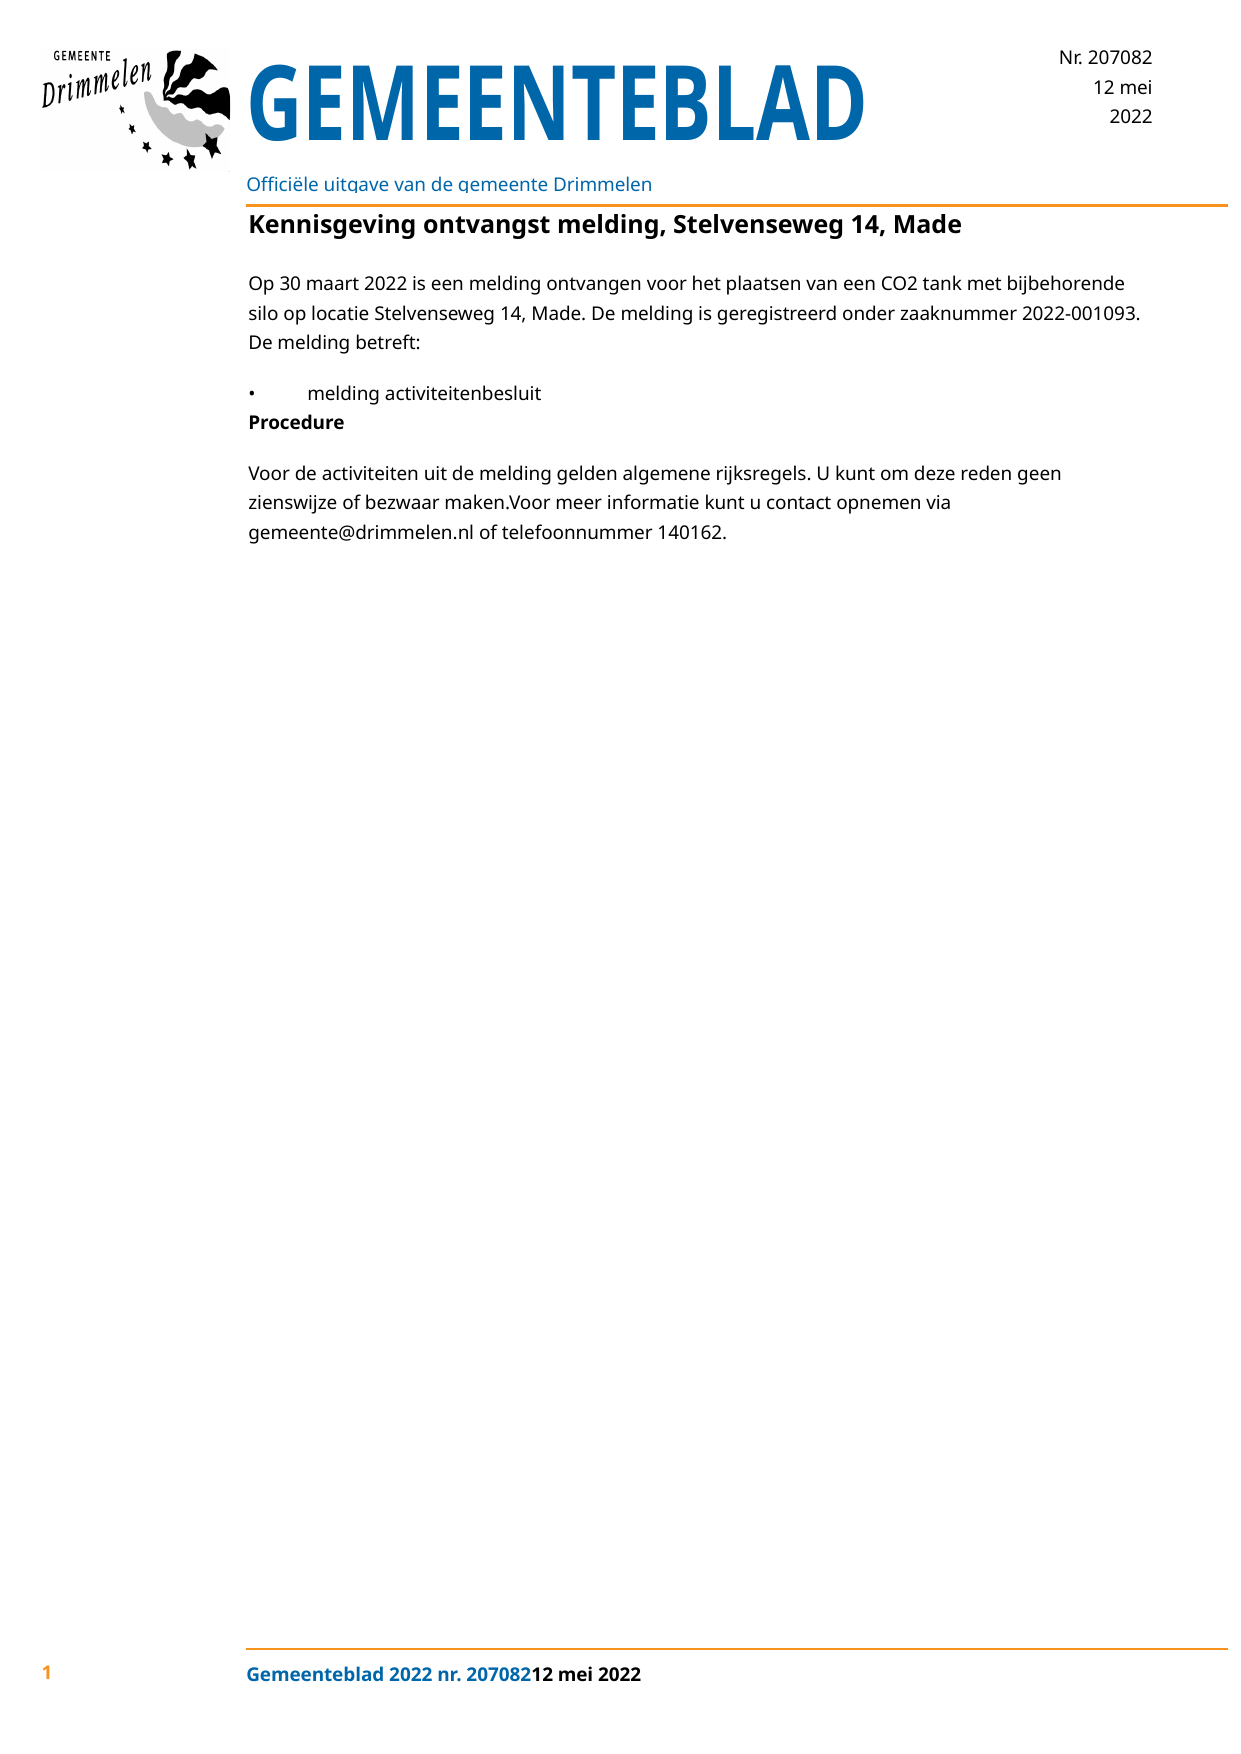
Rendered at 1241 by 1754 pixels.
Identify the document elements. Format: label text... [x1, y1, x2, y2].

picture [41, 47, 231, 172]
text Procedure [248, 409, 1152, 435]
text Voor de activiteiten uit de melding gelden algemene rijksregels. U kunt om deze reden geen zienswijze of bezwaar maken.Voor meer informatie kunt u contact opnemen via gemeente@drimmelen.nl of telefoonnummer 140162. [248, 460, 1152, 545]
text Op 30 maart 2022 is een melding ontvangen voor het plaatsen van een CO2 tank met bijbehorende silo op locatie Stelvenseweg 14, Made. De melding is geregistreerd onder zaaknummer 2022-001093. De melding betreft: [248, 270, 1152, 355]
text Kennisgeving ontvangst melding, Stelvenseweg 14, Made [248, 207, 1152, 241]
list melding activiteitenbesluit [248, 380, 1152, 406]
